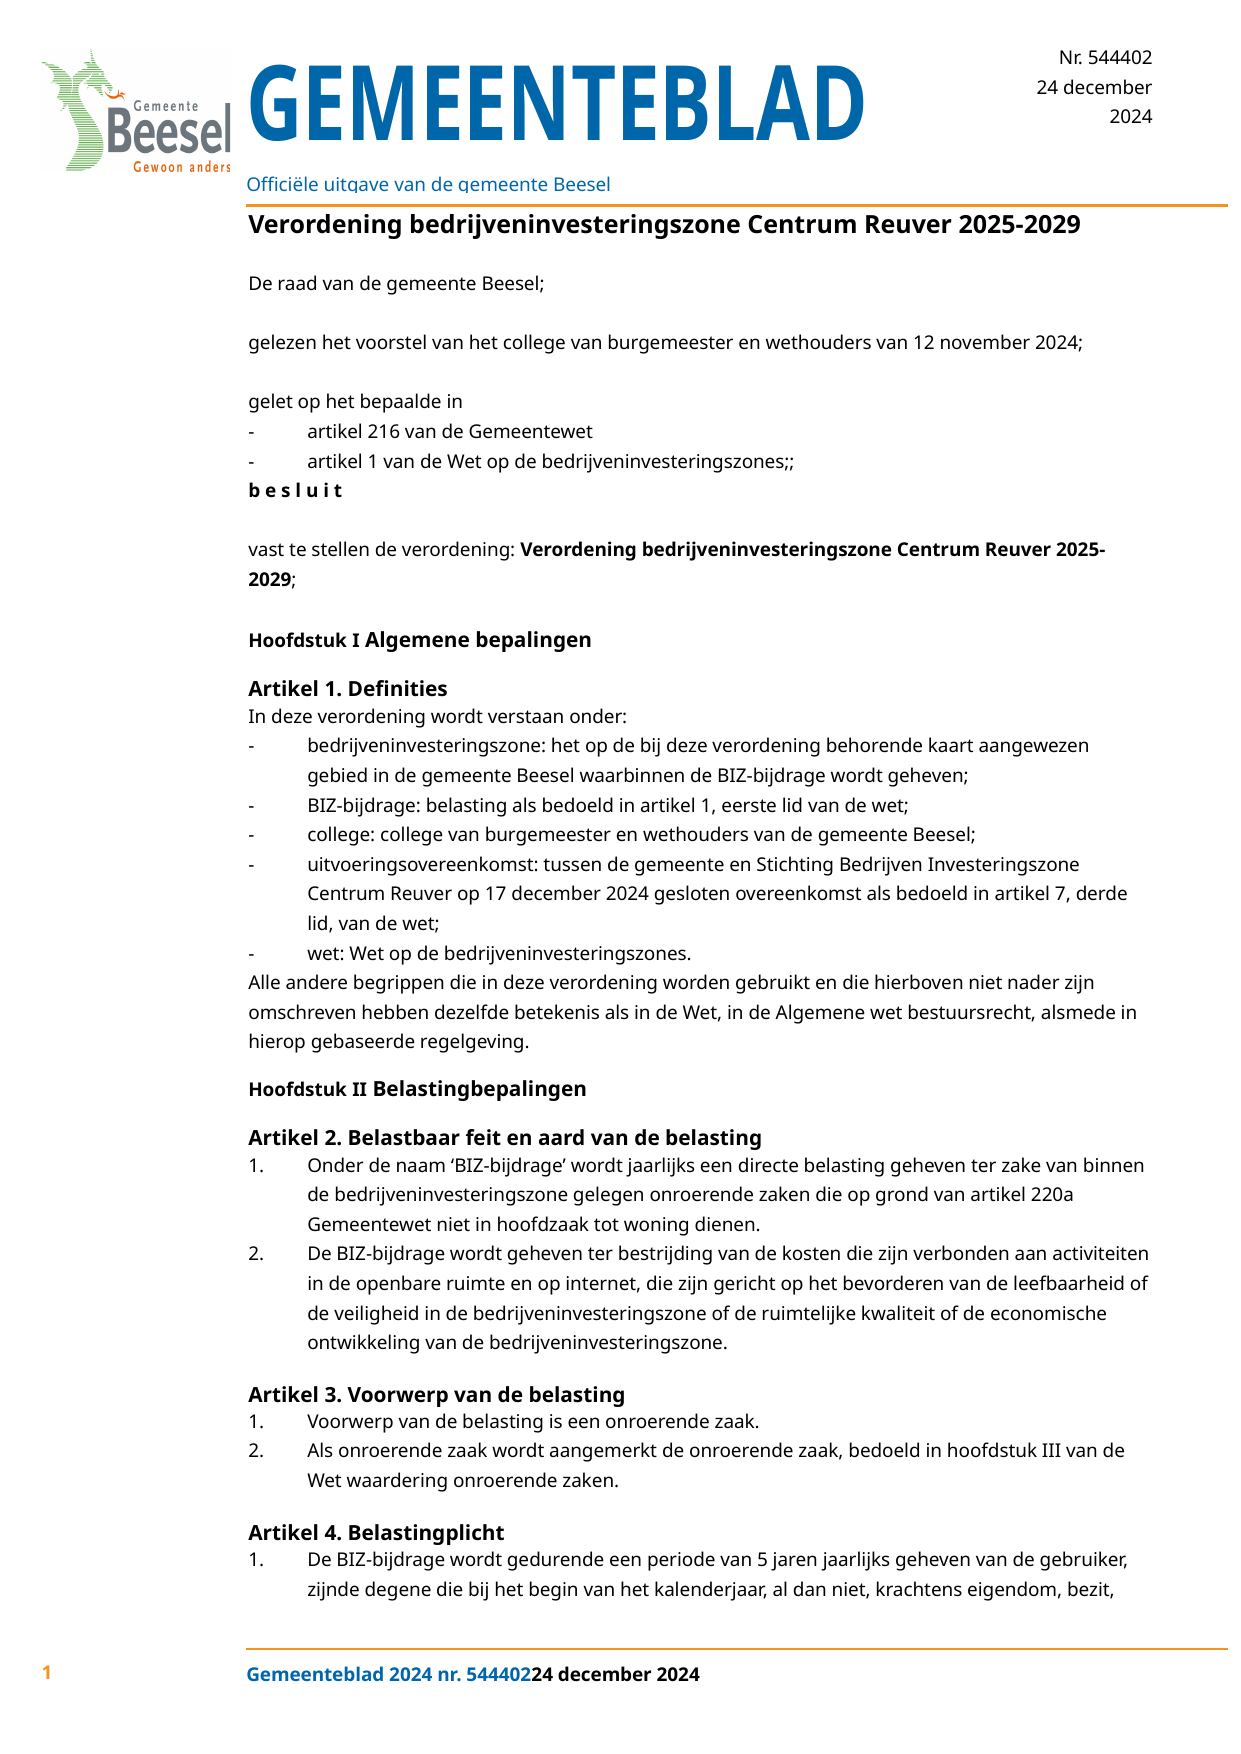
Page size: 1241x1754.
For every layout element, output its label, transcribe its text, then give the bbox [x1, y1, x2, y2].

text vast te stellen de verordening: Verordening bedrijveninvesteringszone Centrum Reuver 2025-2029; [248, 537, 1152, 592]
list uitvoeringsovereenkomst: tussen de gemeente en Stichting Bedrijven Investeringszone Centrum Reuver op 17 december 2024 gesloten overeenkomst als bedoeld in artikel 7, derde lid, van de wet; [248, 851, 1152, 936]
list bedrijveninvesteringszone: het op de bij deze verordening behorende kaart aangewezen gebied in de gemeente Beesel waarbinnen de BIZ-bijdrage wordt geheven; [248, 733, 1152, 788]
text b e s l u i t [248, 477, 1152, 503]
list artikel 216 van de Gemeentewet [248, 418, 1152, 444]
list De BIZ-bijdrage wordt geheven ter bestrijding van de kosten die zijn verbonden aan activiteiten in de openbare ruimte en op internet, die zijn gericht op het bevorderen van de leefbaarheid of de veiligheid in de bedrijveninvesteringszone of de ruimtelijke kwaliteit of de economische ontwikkeling van de bedrijveninvesteringszone. [248, 1241, 1152, 1355]
list college: college van burgemeester en wethouders van de gemeente Beesel; [248, 821, 1152, 847]
text Artikel 3. Voorwerp van de belasting [248, 1380, 1152, 1408]
list BIZ-bijdrage: belasting als bedoeld in artikel 1, eerste lid van de wet; [248, 792, 1152, 817]
text Verordening bedrijveninvesteringszone Centrum Reuver 2025-2029 [248, 207, 1152, 241]
list wet: Wet op de bedrijveninvesteringszones. [248, 940, 1152, 965]
text Alle andere begrippen die in deze verordening worden gebruikt en die hierboven niet nader zijn omschreven hebben dezelfde betekenis als in de Wet, in de Algemene wet bestuursrecht, alsmede in hierop gebaseerde regelgeving. [248, 969, 1152, 1054]
list De BIZ-bijdrage wordt gedurende een periode van 5 jaren jaarlijks geheven van de gebruiker, zijnde degene die bij het begin van het kalenderjaar, al dan niet, krachtens eigendom, bezit, [248, 1546, 1152, 1601]
text In deze verordening wordt verstaan onder: [248, 703, 1152, 729]
text gelezen het voorstel van het college van burgemeester en wethouders van 12 november 2024; [248, 329, 1152, 355]
text Artikel 4. Belastingplicht [248, 1518, 1152, 1546]
text Artikel 2. Belastbaar feit en aard van de belasting [248, 1123, 1152, 1152]
list Voorwerp van de belasting is een onroerende zaak. [248, 1408, 1152, 1434]
text De raad van de gemeente Beesel; [248, 270, 1152, 296]
text gelet op het bepaalde in [248, 389, 1152, 414]
picture [41, 47, 231, 172]
list Als onroerende zaak wordt aangemerkt de onroerende zaak, bedoeld in hoofdstuk III van de Wet waardering onroerende zaken. [248, 1438, 1152, 1493]
text Hoofdstuk I Algemene bepalingen [248, 625, 1152, 654]
list artikel 1 van de Wet op de bedrijveninvesteringszones;; [248, 448, 1152, 473]
text Artikel 1. Definities [248, 674, 1152, 703]
text Hoofdstuk II Belastingbepalingen [248, 1074, 1152, 1102]
list Onder de naam ‘BIZ-bijdrage’ wordt jaarlijks een directe belasting geheven ter zake van binnen de bedrijveninvesteringszone gelegen onroerende zaken die op grond van artikel 220a Gemeentewet niet in hoofdzaak tot woning dienen. [248, 1152, 1152, 1237]
